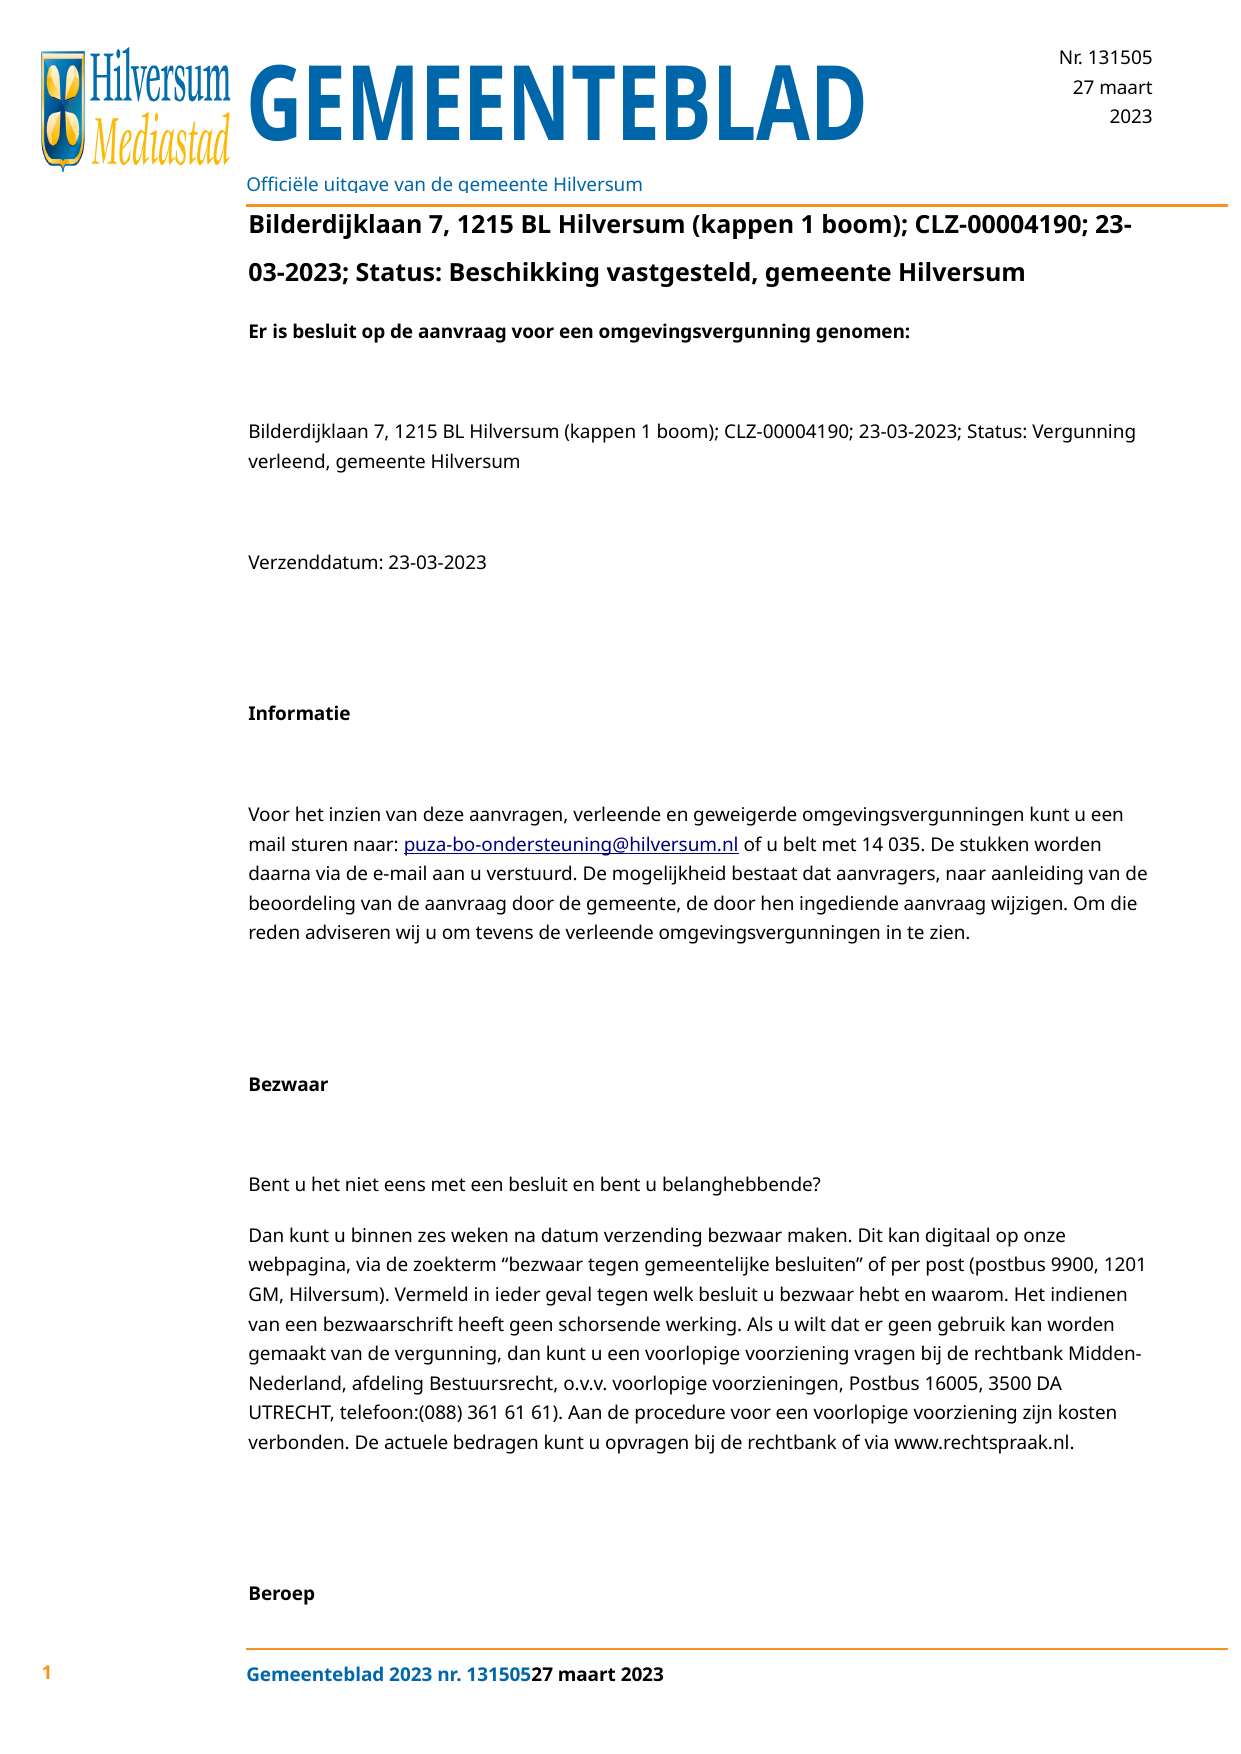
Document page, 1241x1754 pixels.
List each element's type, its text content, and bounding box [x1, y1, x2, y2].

text Informatie [248, 700, 1152, 726]
text Beroep [248, 1580, 1152, 1606]
text Dan kunt u binnen zes weken na datum verzending bezwaar maken. Dit kan digitaal op onze webpagina, via de zoekterm “bezwaar tegen gemeentelijke besluiten” of per post (postbus 9900, 1201 GM, Hilversum). Vermeld in ieder geval tegen welk besluit u bezwaar hebt en waarom. Het indienen van een bezwaarschrift heeft geen schorsende werking. Als u wilt dat er geen gebruik kan worden gemaakt van de vergunning, dan kunt u een voorlopige voorziening vragen bij de rechtbank Midden-Nederland, afdeling Bestuursrecht, o.v.v. voorlopige voorzieningen, Postbus 16005, 3500 DA UTRECHT, telefoon:(088) 361 61 61). Aan de procedure voor een voorlopige voorziening zijn kosten verbonden. De actuele bedragen kunt u opvragen bij de rechtbank of via www.rechtspraak.nl. [248, 1222, 1152, 1455]
text Bilderdijklaan 7, 1215 BL Hilversum (kappen 1 boom); CLZ-00004190; 23-03-2023; Status: Beschikking vastgesteld, gemeente Hilversum [248, 207, 1152, 288]
text Verzenddatum: 23-03-2023 [248, 549, 1152, 575]
picture [41, 47, 231, 172]
text Voor het inzien van deze aanvragen, verleende en geweigerde omgevingsvergunningen kunt u een mail sturen naar: puza-bo-ondersteuning@hilversum.nl of u belt met 14 035. De stukken worden daarna via de e-mail aan u verstuurd. De mogelijkheid bestaat dat aanvragers, naar aanleiding van de beoordeling van de aanvraag door de gemeente, de door hen ingediende aanvraag wijzigen. Om die reden adviseren wij u om tevens de verleende omgevingsvergunningen in te zien. [248, 801, 1152, 945]
text Bezwaar [248, 1071, 1152, 1097]
text Bent u het niet eens met een besluit en bent u belanghebbende? [248, 1172, 1152, 1197]
text Bilderdijklaan 7, 1215 BL Hilversum (kappen 1 boom); CLZ-00004190; 23-03-2023; Status: Vergunning verleend, gemeente Hilversum [248, 419, 1152, 474]
text Er is besluit op de aanvraag voor een omgevingsvergunning genomen: [248, 318, 1152, 344]
